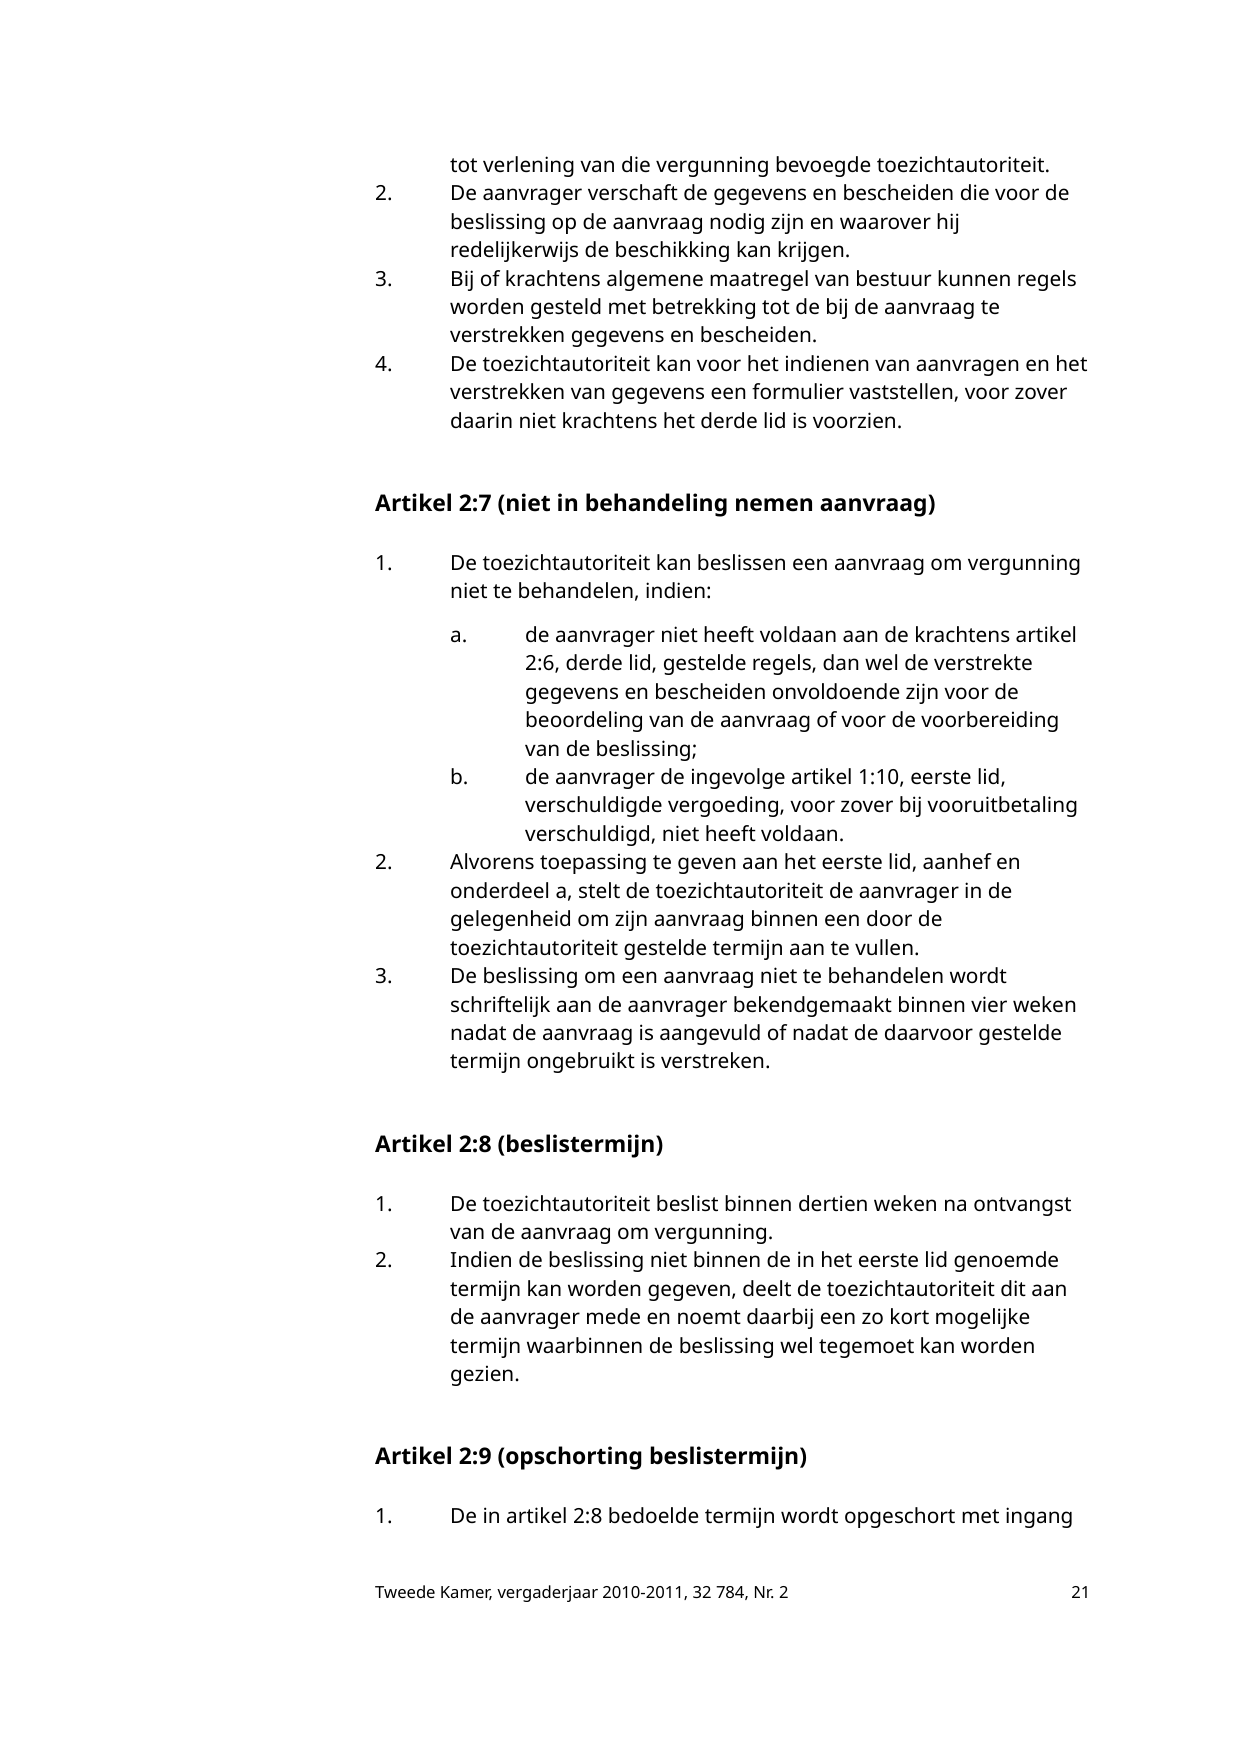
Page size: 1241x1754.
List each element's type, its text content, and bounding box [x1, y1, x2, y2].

list De aanvrager verschaft de gegevens en bescheiden die voor de beslissing op de aanvraag nodig zijn en waarover hij redelijkerwijs de beschikking kan krijgen. [375, 178, 1090, 264]
list De in artikel 2:8 bedoelde termijn wordt opgeschort met ingang [375, 1502, 1090, 1530]
list De beslissing om een aanvraag niet te behandelen wordt schriftelijk aan de aanvrager bekendgemaakt binnen vier weken nadat de aanvraag is aangevuld of nadat de daarvoor gestelde termijn ongebruikt is verstreken. [375, 961, 1090, 1075]
list De toezichtautoriteit beslist binnen dertien weken na ontvangst van de aanvraag om vergunning. [375, 1189, 1090, 1246]
list Indien de beslissing niet binnen de in het eerste lid genoemde termijn kan worden gegeven, deelt de toezichtautoriteit dit aan de aanvrager mede en noemt daarbij een zo kort mogelijke termijn waarbinnen de beslissing wel tegemoet kan worden gezien. [375, 1246, 1090, 1388]
subtitle Artikel 2:8 (beslistermijn) [375, 1127, 1090, 1159]
list tot verlening van die vergunning bevoegde toezichtautoriteit. [375, 150, 1090, 178]
subtitle Artikel 2:9 (opschorting beslistermijn) [375, 1440, 1090, 1472]
list de aanvrager de ingevolge artikel 1:10, eerste lid, verschuldigde vergoeding, voor zover bij vooruitbetaling verschuldigd, niet heeft voldaan. [450, 762, 1090, 847]
subtitle Artikel 2:7 (niet in behandeling nemen aanvraag) [375, 487, 1090, 518]
list Bij of krachtens algemene maatregel van bestuur kunnen regels worden gesteld met betrekking tot de bij de aanvraag te verstrekken gegevens en bescheiden. [375, 264, 1090, 349]
list De toezichtautoriteit kan voor het indienen van aanvragen en het verstrekken van gegevens een formulier vaststellen, voor zover daarin niet krachtens het derde lid is voorzien. [375, 349, 1090, 434]
list De toezichtautoriteit kan beslissen een aanvraag om vergunning niet te behandelen, indien: [375, 548, 1090, 605]
list Alvorens toepassing te geven aan het eerste lid, aanhef en onderdeel a, stelt de toezichtautoriteit de aanvrager in de gelegenheid om zijn aanvraag binnen een door de toezichtautoriteit gestelde termijn aan te vullen. [375, 847, 1090, 961]
list de aanvrager niet heeft voldaan aan de krachtens artikel 2:6, derde lid, gestelde regels, dan wel de verstrekte gegevens en bescheiden onvoldoende zijn voor de beoordeling van de aanvraag of voor de voorbereiding van de beslissing; [450, 620, 1090, 762]
